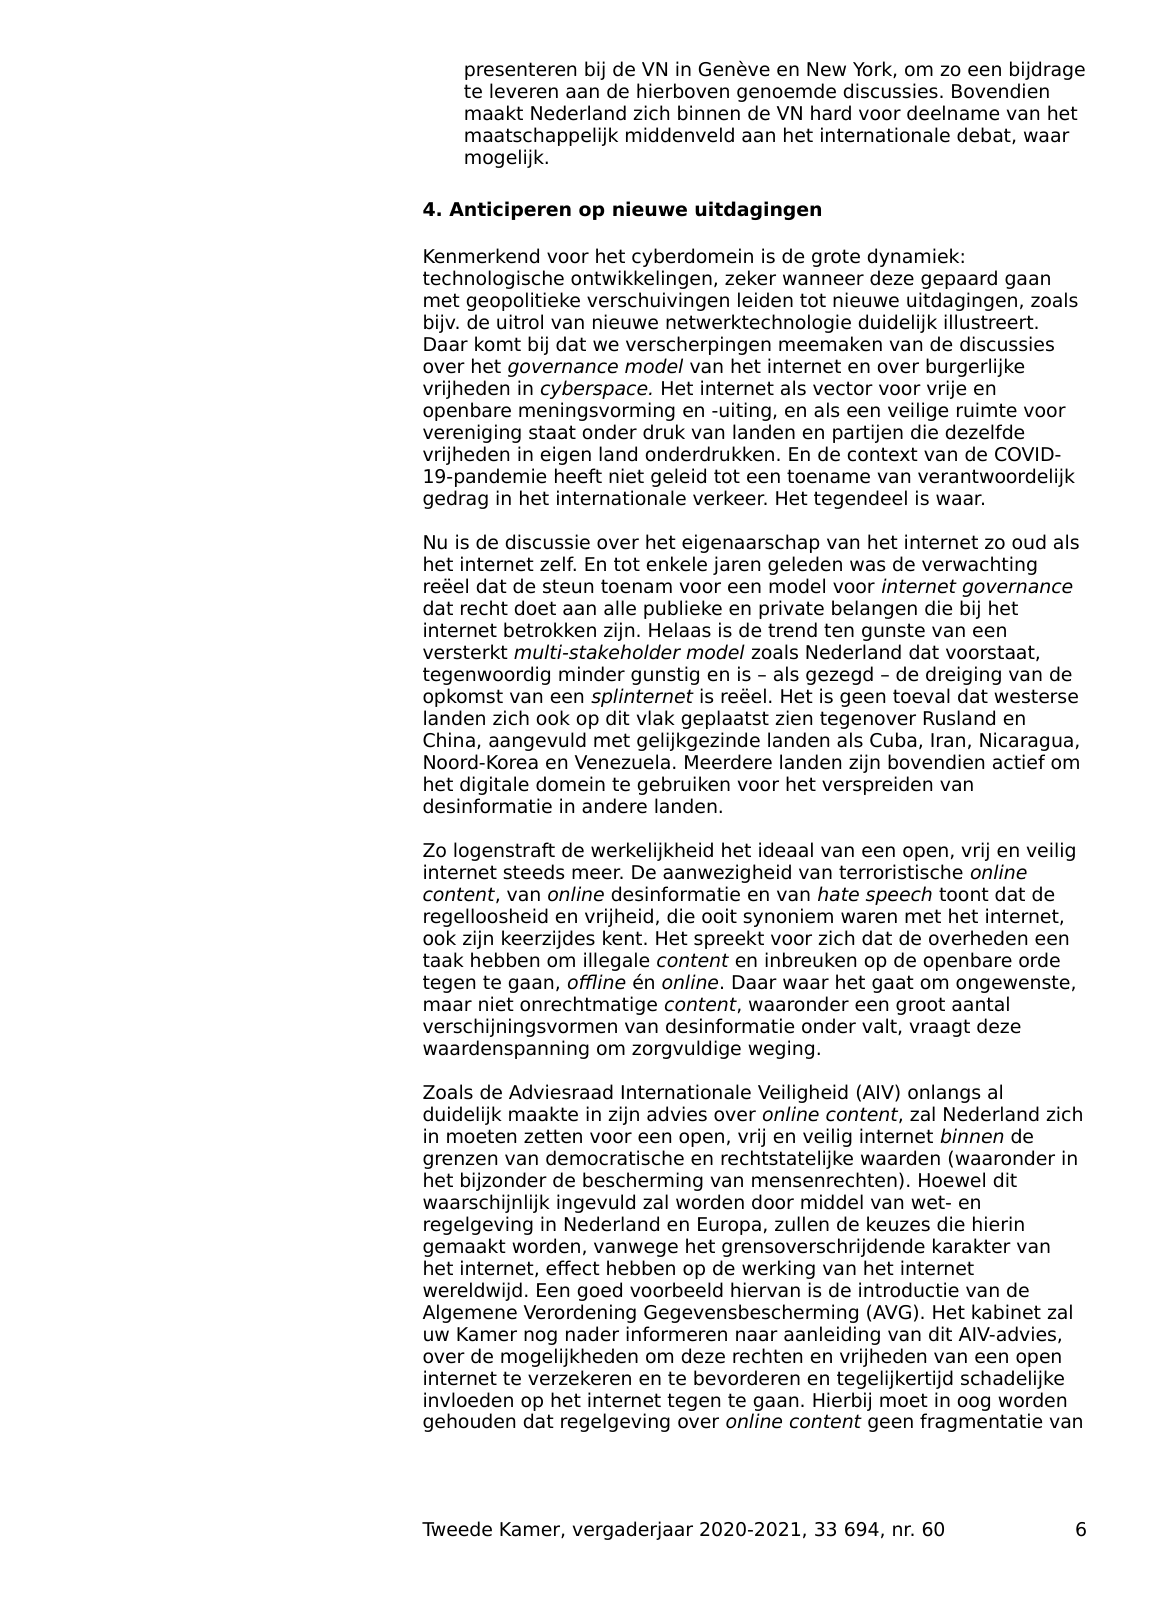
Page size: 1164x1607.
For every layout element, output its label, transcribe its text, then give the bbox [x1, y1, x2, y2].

text Zo logenstraft de werkelijkheid het ideaal van een open, vrij en veilig internet steeds meer. De aanwezigheid van terroristische online content, van online desinformatie en van hate speech toont dat de regelloosheid en vrijheid, die ooit synoniem waren met het internet, ook zijn keerzijdes kent. Het spreekt voor zich dat de overheden een taak hebben om illegale content en inbreuken op de openbare orde tegen te gaan, offline én online. Daar waar het gaat om ongewenste, maar niet onrechtmatige content, waaronder een groot aantal verschijningsvormen van desinformatie onder valt, vraagt deze waardenspanning om zorgvuldige weging. [422, 840, 1087, 1059]
subtitle 4. Anticiperen op nieuwe uitdagingen [422, 199, 1087, 221]
text Zoals de Adviesraad Internationale Veiligheid (AIV) onlangs al duidelijk maakte in zijn advies over online content, zal Nederland zich in moeten zetten voor een open, vrij en veilig internet binnen de grenzen van democratische en rechtstatelijke waarden (waaronder in het bijzonder de bescherming van mensenrechten). Hoewel dit waarschijnlijk ingevuld zal worden door middel van wet- en regelgeving in Nederland en Europa, zullen de keuzes die hierin gemaakt worden, vanwege het grensoverschrijdende karakter van het internet, effect hebben op de werking van het internet wereldwijd. Een goed voorbeeld hiervan is de introductie van de Algemene Verordening Gegevensbescherming (AVG). Het kabinet zal uw Kamer nog nader informeren naar aanleiding van dit AIV-advies, over de mogelijkheden om deze rechten en vrijheden van een open internet te verzekeren en te bevorderen en tegelijkertijd schadelijke invloeden op het internet tegen te gaan. Hierbij moet in oog worden gehouden dat regelgeving over online content geen fragmentatie van [422, 1082, 1087, 1433]
text presenteren bij de VN in Genève en New York, om zo een bijdrage te leveren aan de hierboven genoemde discussies. Bovendien maakt Nederland zich binnen de VN hard voor deelname van het maatschappelijk middenveld aan het internationale debat, waar mogelijk. [422, 59, 1087, 169]
text Nu is de discussie over het eigenaarschap van het internet zo oud als het internet zelf. En tot enkele jaren geleden was de verwachting reëel dat de steun toenam voor een model voor internet governance dat recht doet aan alle publieke en private belangen die bij het internet betrokken zijn. Helaas is de trend ten gunste van een versterkt multi-stakeholder model zoals Nederland dat voorstaat, tegenwoordig minder gunstig en is – als gezegd – de dreiging van de opkomst van een splinternet is reëel. Het is geen toeval dat westerse landen zich ook op dit vlak geplaatst zien tegenover Rusland en China, aangevuld met gelijkgezinde landen als Cuba, Iran, Nicaragua, Noord-Korea en Venezuela. Meerdere landen zijn bovendien actief om het digitale domein te gebruiken voor het verspreiden van desinformatie in andere landen. [422, 532, 1087, 818]
text Kenmerkend voor het cyberdomein is de grote dynamiek: technologische ontwikkelingen, zeker wanneer deze gepaard gaan met geopolitieke verschuivingen leiden tot nieuwe uitdagingen, zoals bijv. de uitrol van nieuwe netwerktechnologie duidelijk illustreert. Daar komt bij dat we verscherpingen meemaken van de discussies over het governance model van het internet en over burgerlijke vrijheden in cyberspace. Het internet als vector voor vrije en openbare meningsvorming en -uiting, en als een veilige ruimte voor vereniging staat onder druk van landen en partijen die dezelfde vrijheden in eigen land onderdrukken. En de context van de COVID-19-pandemie heeft niet geleid tot een toename van verantwoordelijk gedrag in het internationale verkeer. Het tegendeel is waar. [422, 246, 1087, 510]
